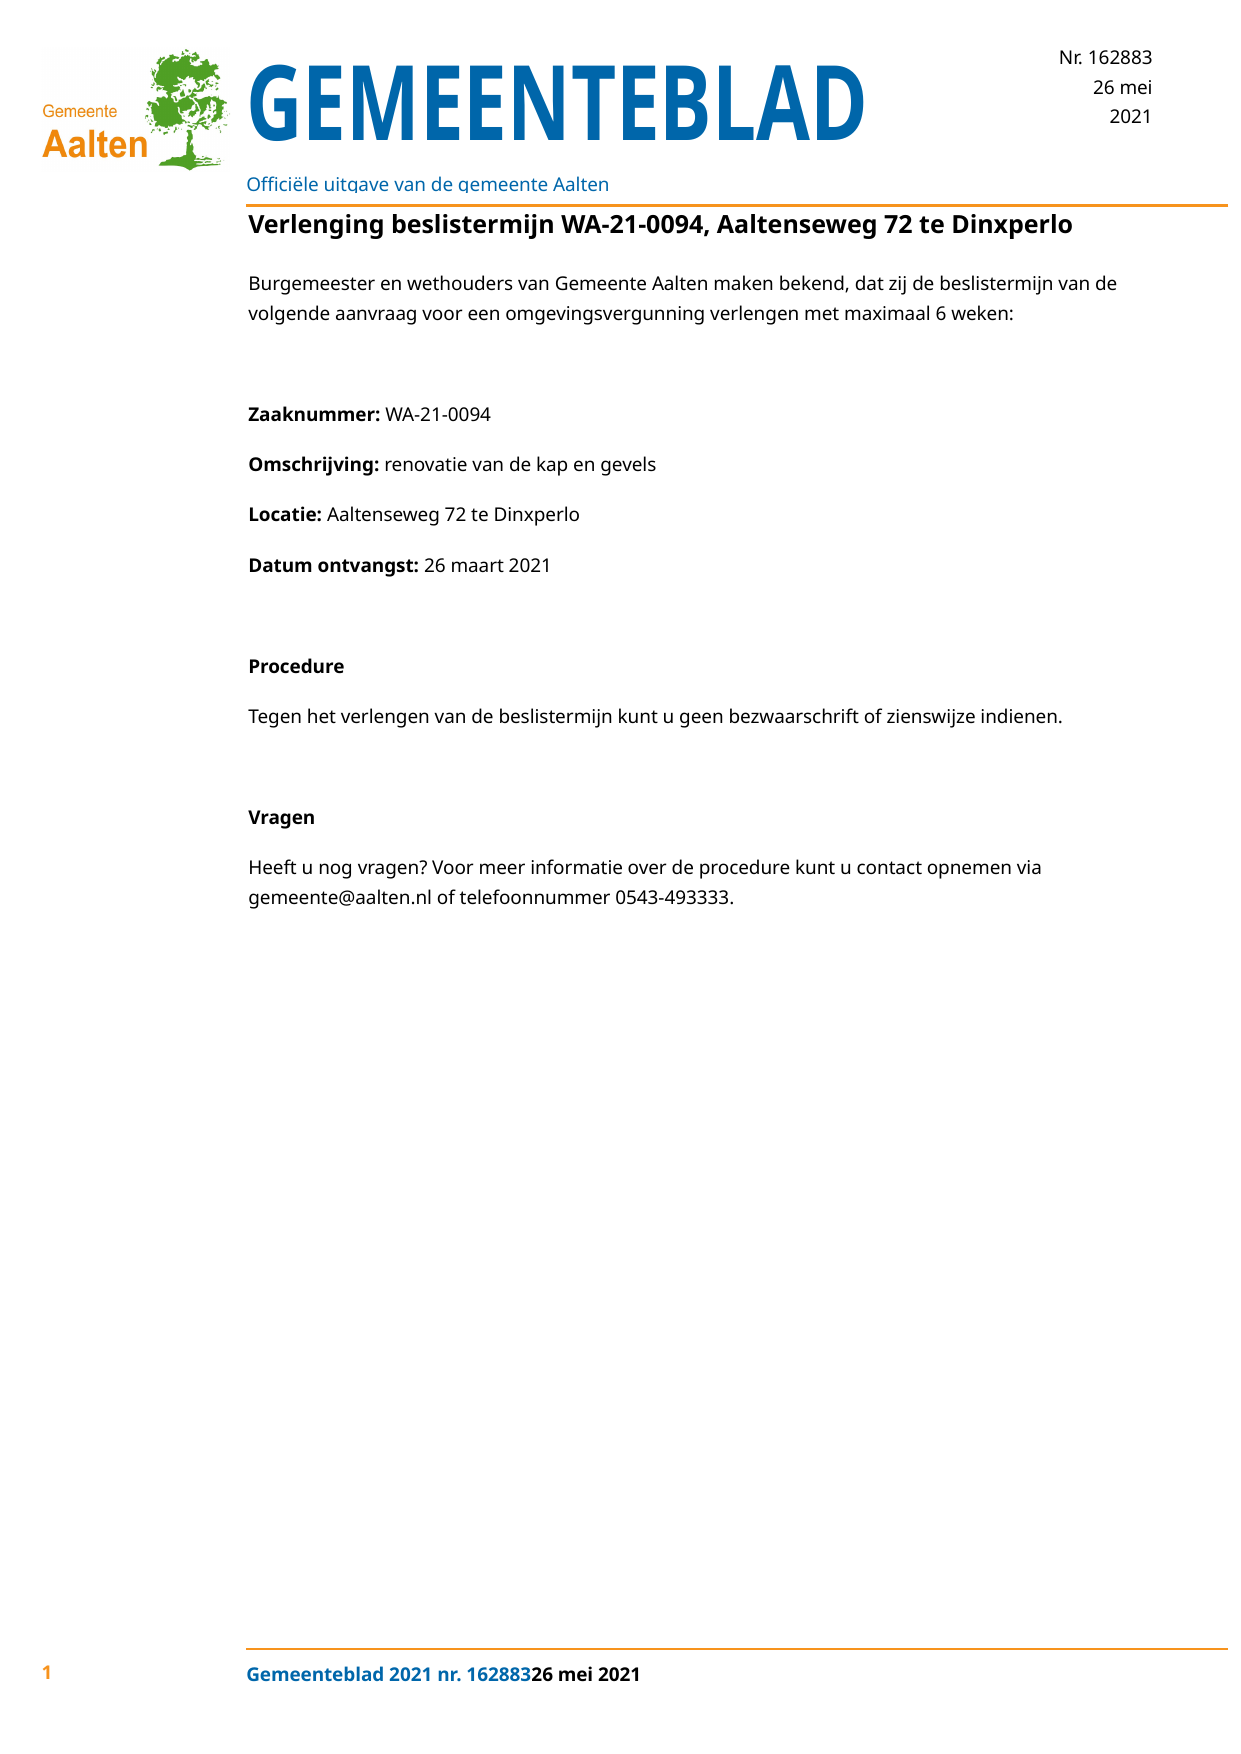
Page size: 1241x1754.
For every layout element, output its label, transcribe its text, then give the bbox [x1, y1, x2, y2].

text Burgemeester en wethouders van Gemeente Aalten maken bekend, dat zij de beslistermijn van de volgende aanvraag voor een omgevingsvergunning verlengen met maximaal 6 weken: [248, 270, 1152, 326]
text Vragen [248, 804, 1152, 830]
text Locatie: Aaltenseweg 72 te Dinxperlo [248, 502, 1152, 527]
text Zaaknummer: WA-21-0094 [248, 401, 1152, 426]
text Omschrijving: renovatie van de kap en gevels [248, 451, 1152, 477]
text Tegen het verlengen van de beslistermijn kunt u geen bezwaarschrift of zienswijze indienen. [248, 703, 1152, 729]
text Procedure [248, 653, 1152, 678]
text Datum ontvangst: 26 maart 2021 [248, 552, 1152, 578]
text Verlenging beslistermijn WA-21-0094, Aaltenseweg 72 te Dinxperlo [248, 207, 1152, 241]
picture [41, 47, 231, 172]
text Heeft u nog vragen? Voor meer informatie over de procedure kunt u contact opnemen via gemeente@aalten.nl of telefoonnummer 0543-493333. [248, 854, 1152, 910]
